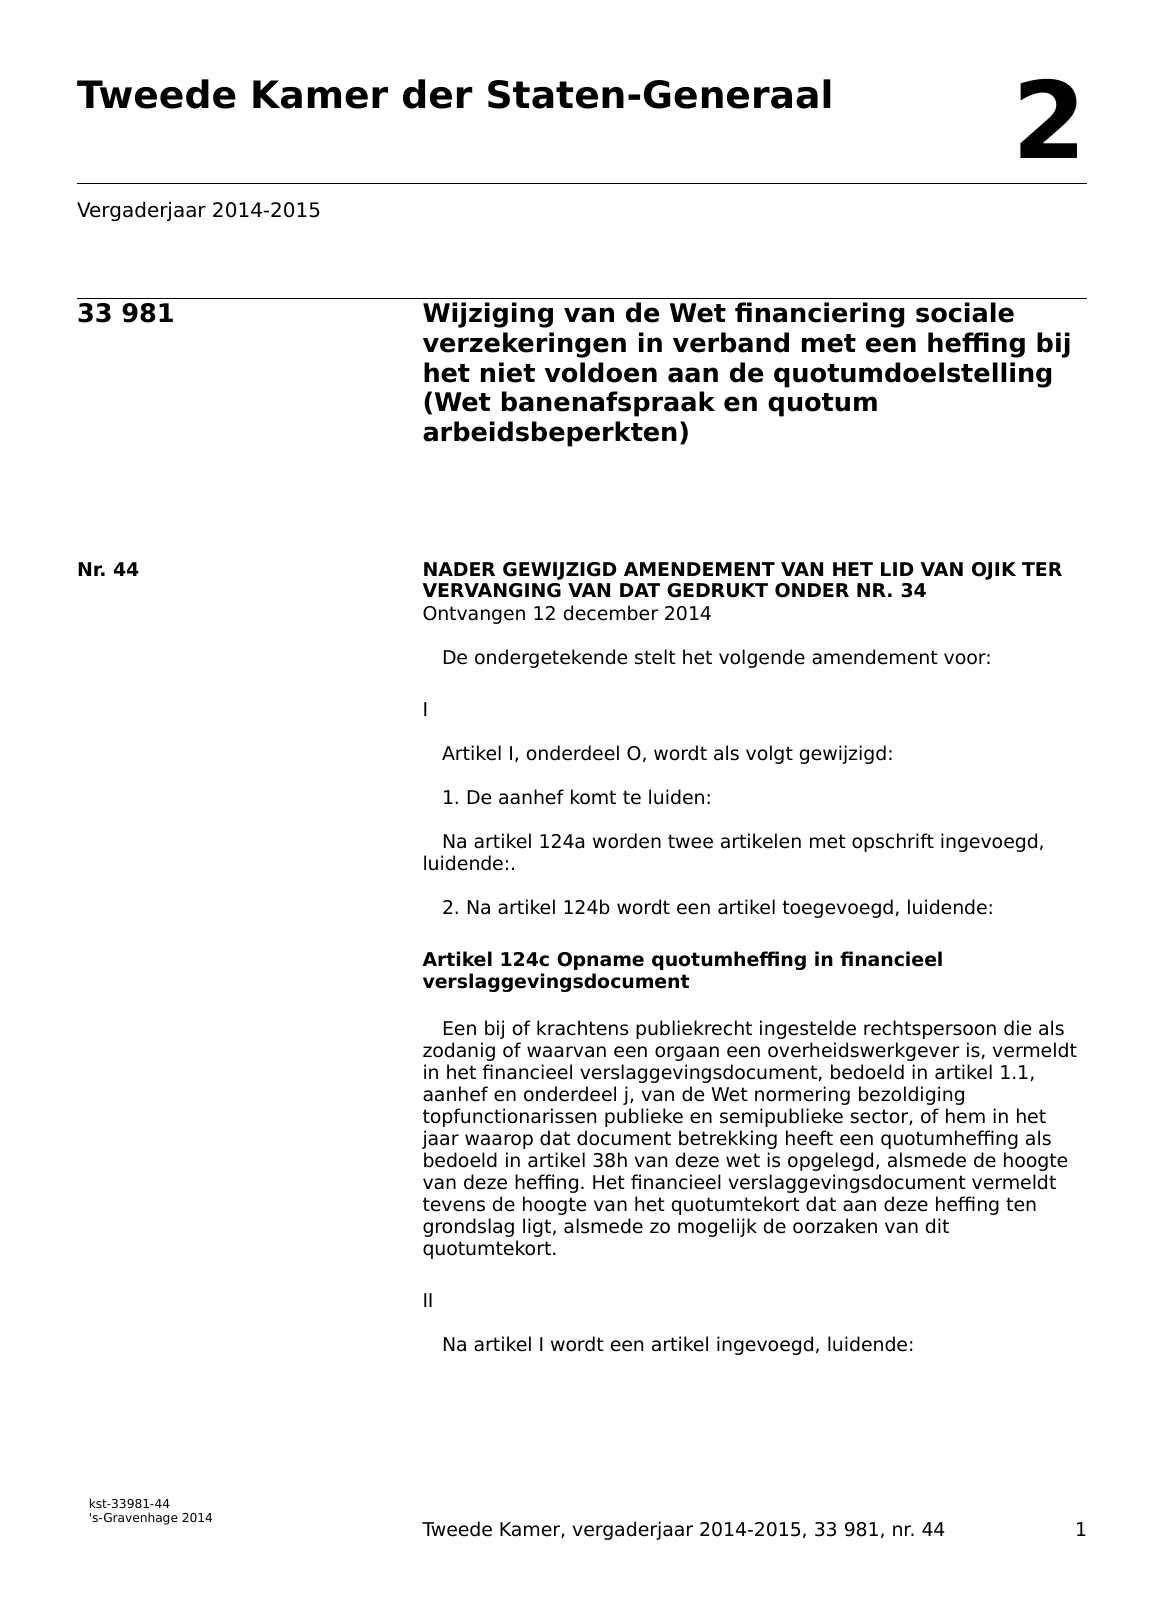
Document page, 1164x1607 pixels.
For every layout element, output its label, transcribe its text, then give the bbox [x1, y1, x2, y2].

text Artikel I, onderdeel O, wordt als volgt gewijzigd: [422, 743, 1087, 765]
subtitle I [422, 698, 1087, 721]
text kst-33981-44 [88, 1497, 323, 1511]
text De ondergetekende stelt het volgende amendement voor: [422, 647, 1087, 668]
text 1. De aanhef komt te luiden: [422, 787, 1087, 809]
table_header Tweede Kamer der Staten-Generaal [77, 59, 886, 183]
text Een bij of krachtens publiekrecht ingestelde rechtspersoon die als zodanig of waarvan een orgaan een overheidswerkgever is, vermeldt in het financieel verslaggevingsdocument, bedoeld in artikel 1.1, aanhef en onderdeel j, van de Wet normering bezoldiging topfunctionarissen publieke en semipublieke sector, of hem in het jaar waarop dat document betrekking heeft een quotumheffing als bedoeld in artikel 38h van deze wet is opgelegd, alsmede de hoogte van deze heffing. Het financieel verslaggevingsdocument vermeldt tevens de hoogte van het quotumtekort dat aan deze heffing ten grondslag ligt, alsmede zo mogelijk de oorzaken van dit quotumtekort. [422, 1018, 1087, 1260]
table_header 2 [886, 59, 1087, 183]
subtitle Artikel 124c Opname quotumheffing in financieel verslaggevingsdocument [422, 949, 1087, 993]
subtitle 33 981 Wijziging van de Wet financiering sociale verzekeringen in verband met een heffing bij het niet voldoen aan de quotumdoelstelling (Wet banenafspraak en quotum arbeidsbeperkten) [77, 299, 1087, 447]
table_cell Vergaderjaar 2014-2015 [77, 184, 1087, 298]
text 2. Na artikel 124b wordt een artikel toegevoegd, luidende: [422, 897, 1087, 919]
text Na artikel 124a worden twee artikelen met opschrift ingevoegd, luidende:. [422, 831, 1087, 875]
subtitle II [422, 1290, 1087, 1312]
text Na artikel I wordt een artikel ingevoegd, luidende: [422, 1334, 1087, 1356]
text Ontvangen 12 december 2014 [422, 602, 1087, 624]
subtitle Nr. 44 NADER GEWIJZIGD AMENDEMENT VAN HET LID VAN OJIK TER VERVANGING VAN DAT GEDRUKT ONDER NR. 34 [77, 558, 1087, 602]
text 's-Gravenhage 2014 [88, 1511, 323, 1525]
